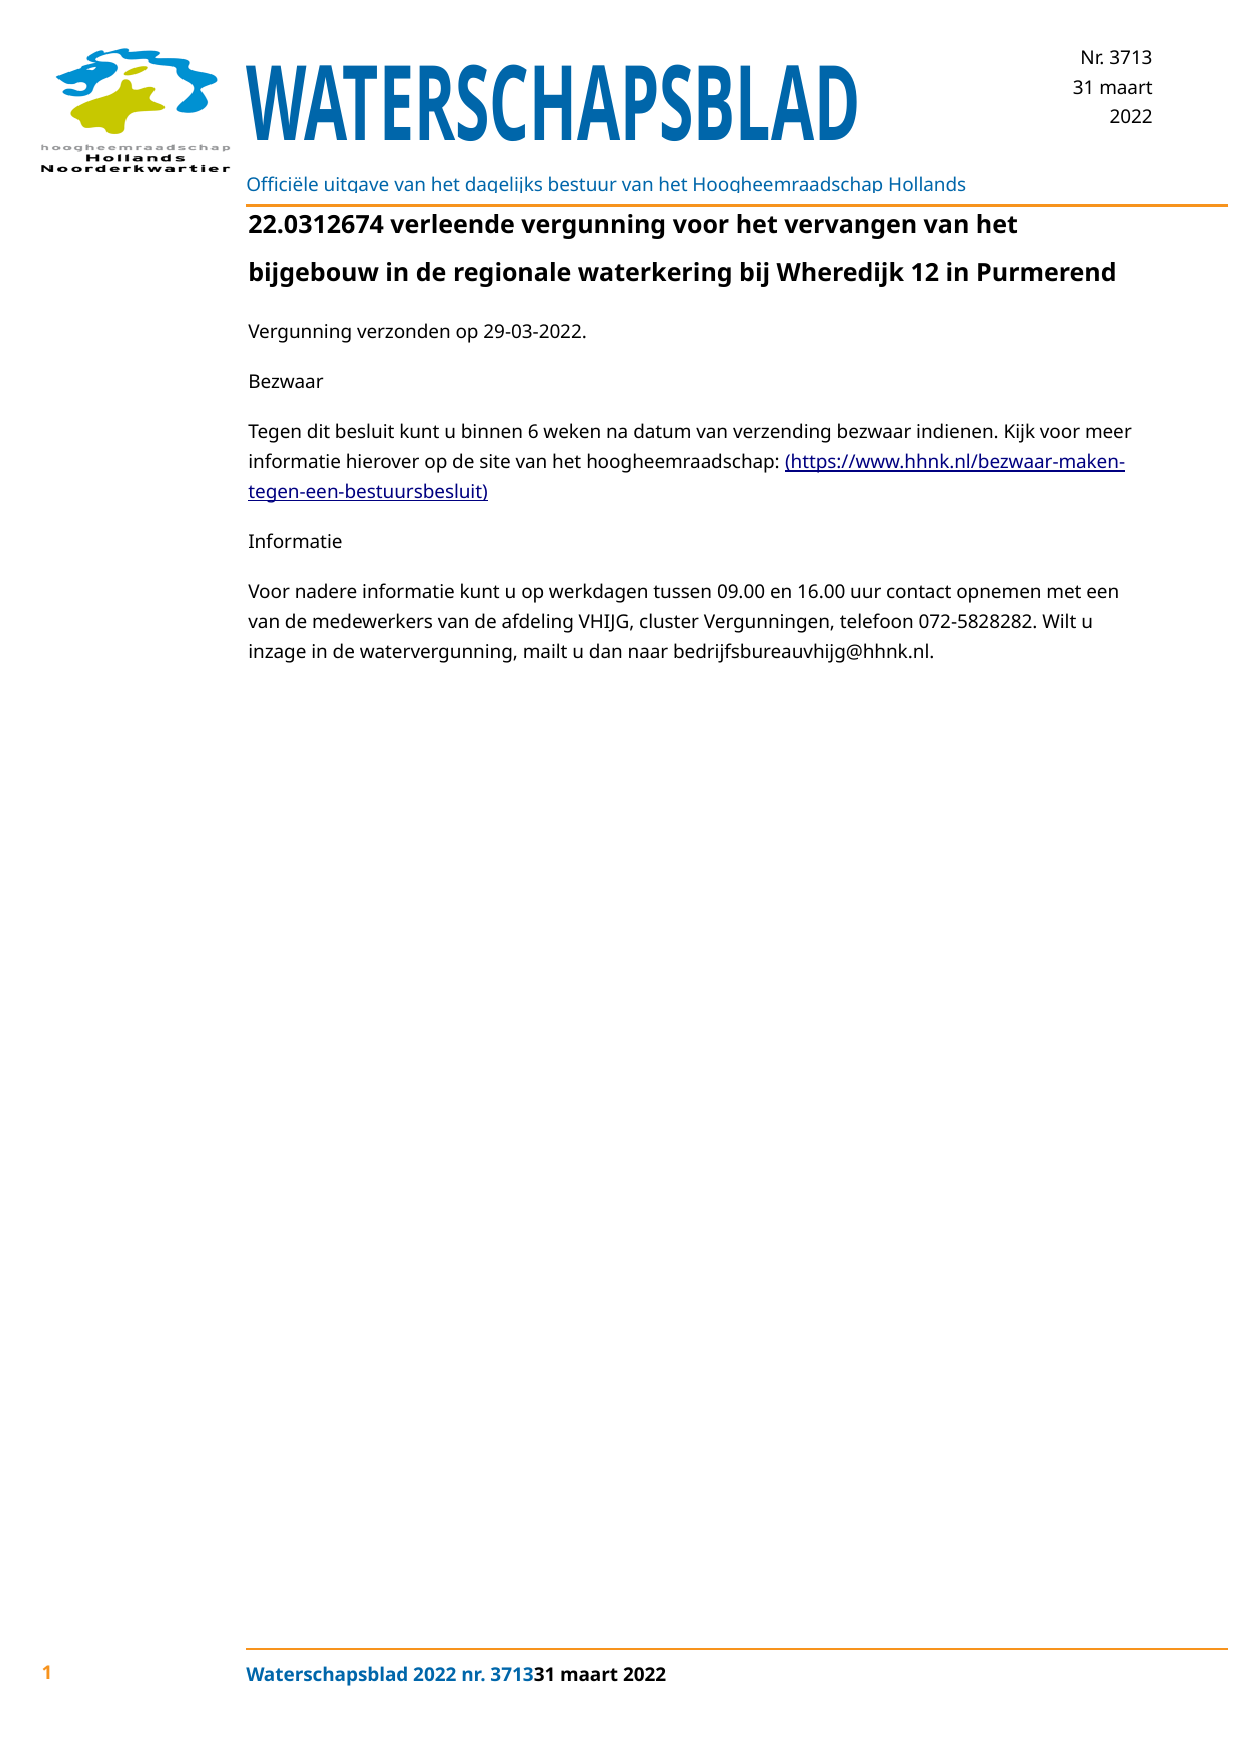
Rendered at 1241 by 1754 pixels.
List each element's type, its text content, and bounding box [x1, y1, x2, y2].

text Voor nadere informatie kunt u op werkdagen tussen 09.00 en 16.00 uur contact opnemen met een van de medewerkers van de afdeling VHIJG, cluster Vergunningen, telefoon 072-5828282. Wilt u inzage in de watervergunning, mailt u dan naar bedrijfsbureauvhijg@hhnk.nl. [248, 579, 1152, 664]
picture [41, 47, 231, 172]
text 22.0312674 verleende vergunning voor het vervangen van het bijgebouw in de regionale waterkering bij Wheredijk 12 in Purmerend [248, 207, 1152, 288]
text Vergunning verzonden op 29-03-2022. [248, 318, 1152, 344]
text Bezwaar [248, 368, 1152, 394]
text Informatie [248, 528, 1152, 554]
text Tegen dit besluit kunt u binnen 6 weken na datum van verzending bezwaar indienen. Kijk voor meer informatie hierover op de site van het hoogheemraadschap: (https://www.hhnk.nl/bezwaar-maken-tegen-een-bestuursbesluit) [248, 419, 1152, 504]
